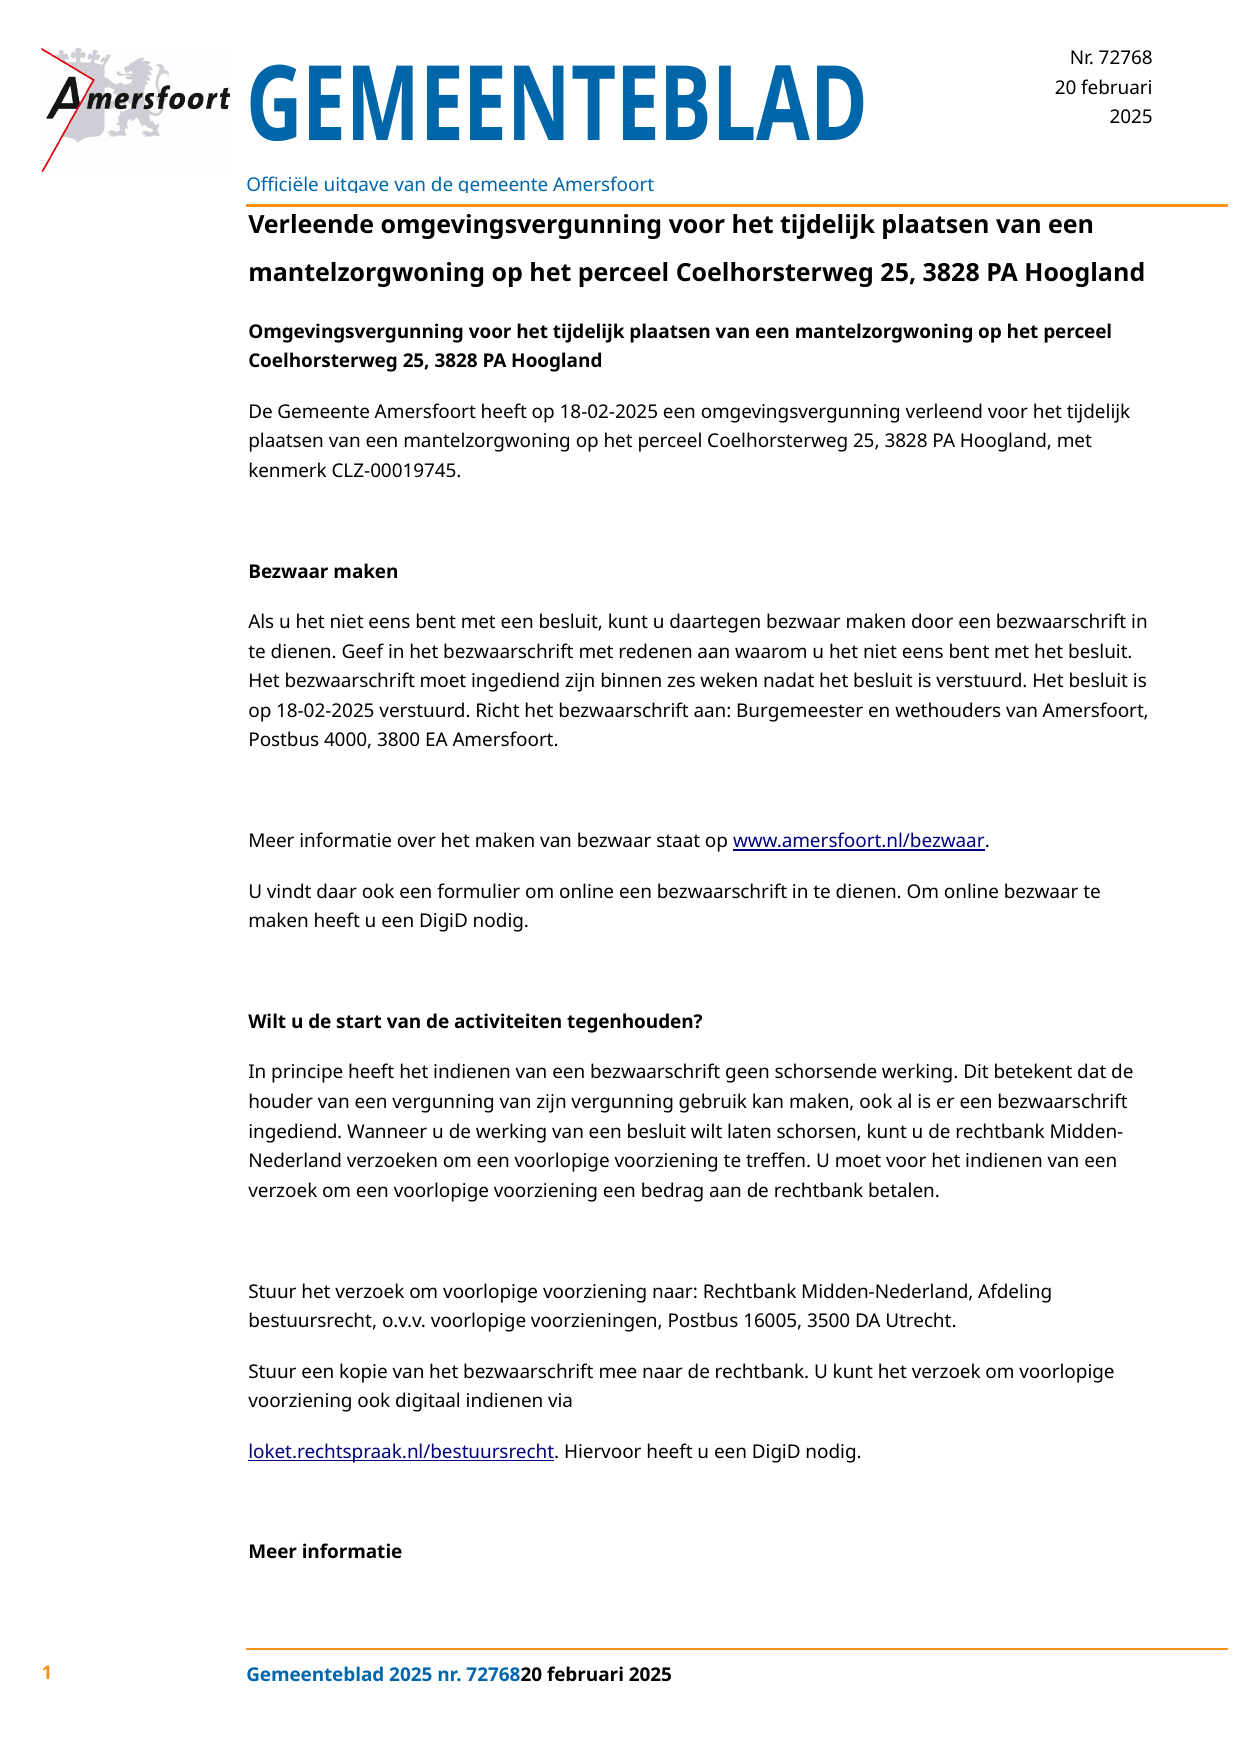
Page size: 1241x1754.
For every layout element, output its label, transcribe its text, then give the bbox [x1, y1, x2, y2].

text Meer informatie over het maken van bezwaar staat op www.amersfoort.nl/bezwaar. [248, 827, 1152, 853]
picture [41, 47, 231, 172]
text Wilt u de start van de activiteiten tegenhouden? [248, 1008, 1152, 1034]
text Als u het niet eens bent met een besluit, kunt u daartegen bezwaar maken door een bezwaarschrift in te dienen. Geef in het bezwaarschrift met redenen aan waarom u het niet eens bent met het besluit. Het bezwaarschrift moet ingediend zijn binnen zes weken nadat het besluit is verstuurd. Het besluit is op 18-02-2025 verstuurd. Richt het bezwaarschrift aan: Burgemeester en wethouders van Amersfoort, Postbus 4000, 3800 EA Amersfoort. [248, 608, 1152, 752]
text Meer informatie [248, 1539, 1152, 1564]
text Stuur het verzoek om voorlopige voorziening naar: Rechtbank Midden-Nederland, Afdeling bestuursrecht, o.v.v. voorlopige voorzieningen, Postbus 16005, 3500 DA Utrecht. [248, 1278, 1152, 1333]
text Stuur een kopie van het bezwaarschrift mee naar de rechtbank. U kunt het verzoek om voorlopige voorziening ook digitaal indienen via [248, 1358, 1152, 1413]
text loket.rechtspraak.nl/bestuursrecht. Hiervoor heeft u een DigiD nodig. [248, 1438, 1152, 1464]
text In principe heeft het indienen van een bezwaarschrift geen schorsende werking. Dit betekent dat de houder van een vergunning van zijn vergunning gebruik kan maken, ook al is er een bezwaarschrift ingediend. Wanneer u de werking van een besluit wilt laten schorsen, kunt u de rechtbank Midden-Nederland verzoeken om een voorlopige voorziening te treffen. U moet voor het indienen van een verzoek om een voorlopige voorziening een bedrag aan de rechtbank betalen. [248, 1059, 1152, 1203]
text Omgevingsvergunning voor het tijdelijk plaatsen van een mantelzorgwoning op het perceel Coelhorsterweg 25, 3828 PA Hoogland [248, 318, 1152, 373]
text U vindt daar ook een formulier om online een bezwaarschrift in te dienen. Om online bezwaar te maken heeft u een DigiD nodig. [248, 878, 1152, 933]
text De Gemeente Amersfoort heeft op 18-02-2025 een omgevingsvergunning verleend voor het tijdelijk plaatsen van een mantelzorgwoning op het perceel Coelhorsterweg 25, 3828 PA Hoogland, met kenmerk CLZ-00019745. [248, 398, 1152, 483]
text Bezwaar maken [248, 558, 1152, 584]
text Verleende omgevingsvergunning voor het tijdelijk plaatsen van een mantelzorgwoning op het perceel Coelhorsterweg 25, 3828 PA Hoogland [248, 207, 1152, 288]
